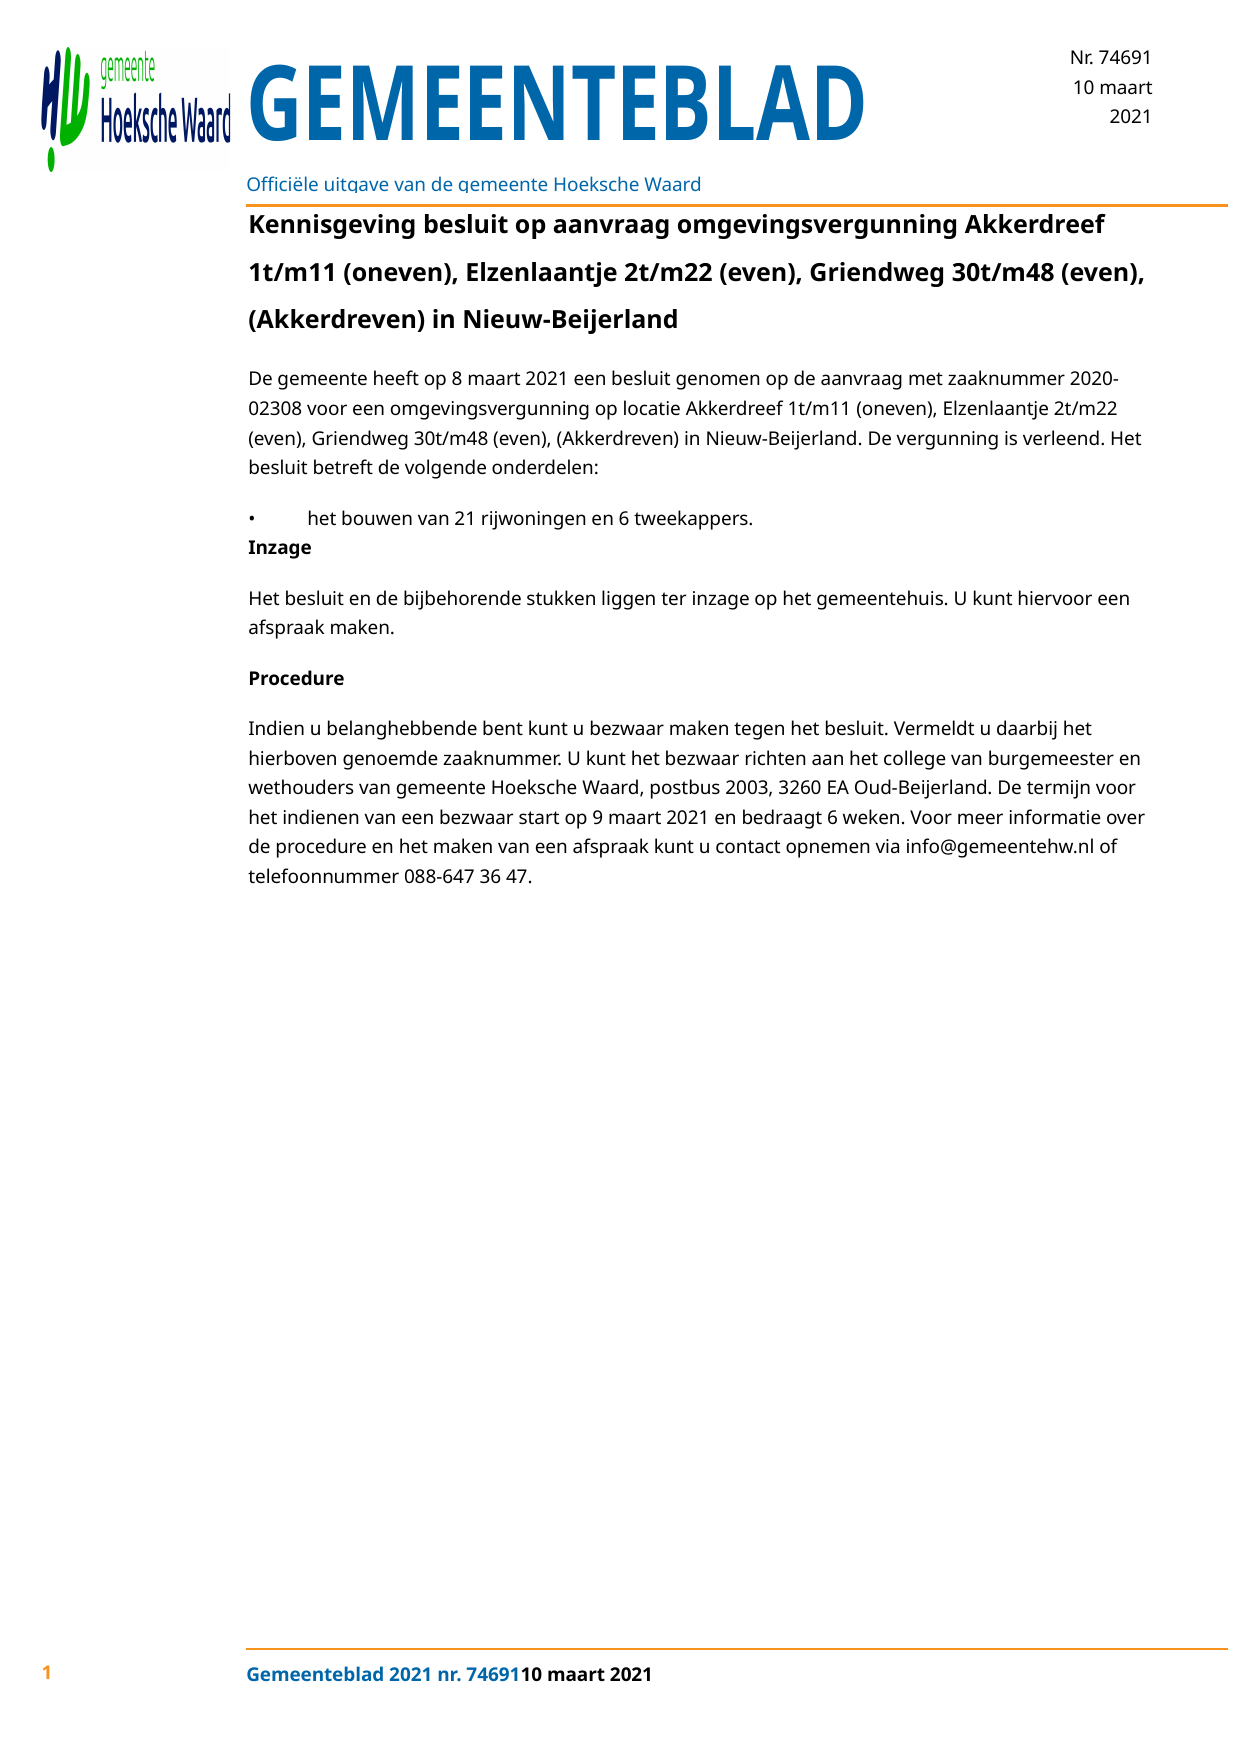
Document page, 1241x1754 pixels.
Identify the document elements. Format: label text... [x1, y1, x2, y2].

text Het besluit en de bijbehorende stukken liggen ter inzage op het gemeentehuis. U kunt hiervoor een afspraak maken. [248, 585, 1152, 640]
text Kennisgeving besluit op aanvraag omgevingsvergunning Akkerdreef 1t/m11 (oneven), Elzenlaantje 2t/m22 (even), Griendweg 30t/m48 (even), (Akkerdreven) in Nieuw-Beijerland [248, 207, 1152, 336]
text Procedure [248, 665, 1152, 690]
list het bouwen van 21 rijwoningen en 6 tweekappers. [248, 505, 1152, 530]
text De gemeente heeft op 8 maart 2021 een besluit genomen op de aanvraag met zaaknummer 2020-02308 voor een omgevingsvergunning op locatie Akkerdreef 1t/m11 (oneven), Elzenlaantje 2t/m22 (even), Griendweg 30t/m48 (even), (Akkerdreven) in Nieuw-Beijerland. De vergunning is verleend. Het besluit betreft de volgende onderdelen: [248, 366, 1152, 480]
picture [41, 47, 231, 172]
text Indien u belanghebbende bent kunt u bezwaar maken tegen het besluit. Vermeldt u daarbij het hierboven genoemde zaaknummer. U kunt het bezwaar richten aan het college van burgemeester en wethouders van gemeente Hoeksche Waard, postbus 2003, 3260 EA Oud-Beijerland. De termijn voor het indienen van een bezwaar start op 9 maart 2021 en bedraagt 6 weken. Voor meer informatie over de procedure en het maken van een afspraak kunt u contact opnemen via info@gemeentehw.nl of telefoonnummer 088-647 36 47. [248, 715, 1152, 889]
text Inzage [248, 534, 1152, 560]
